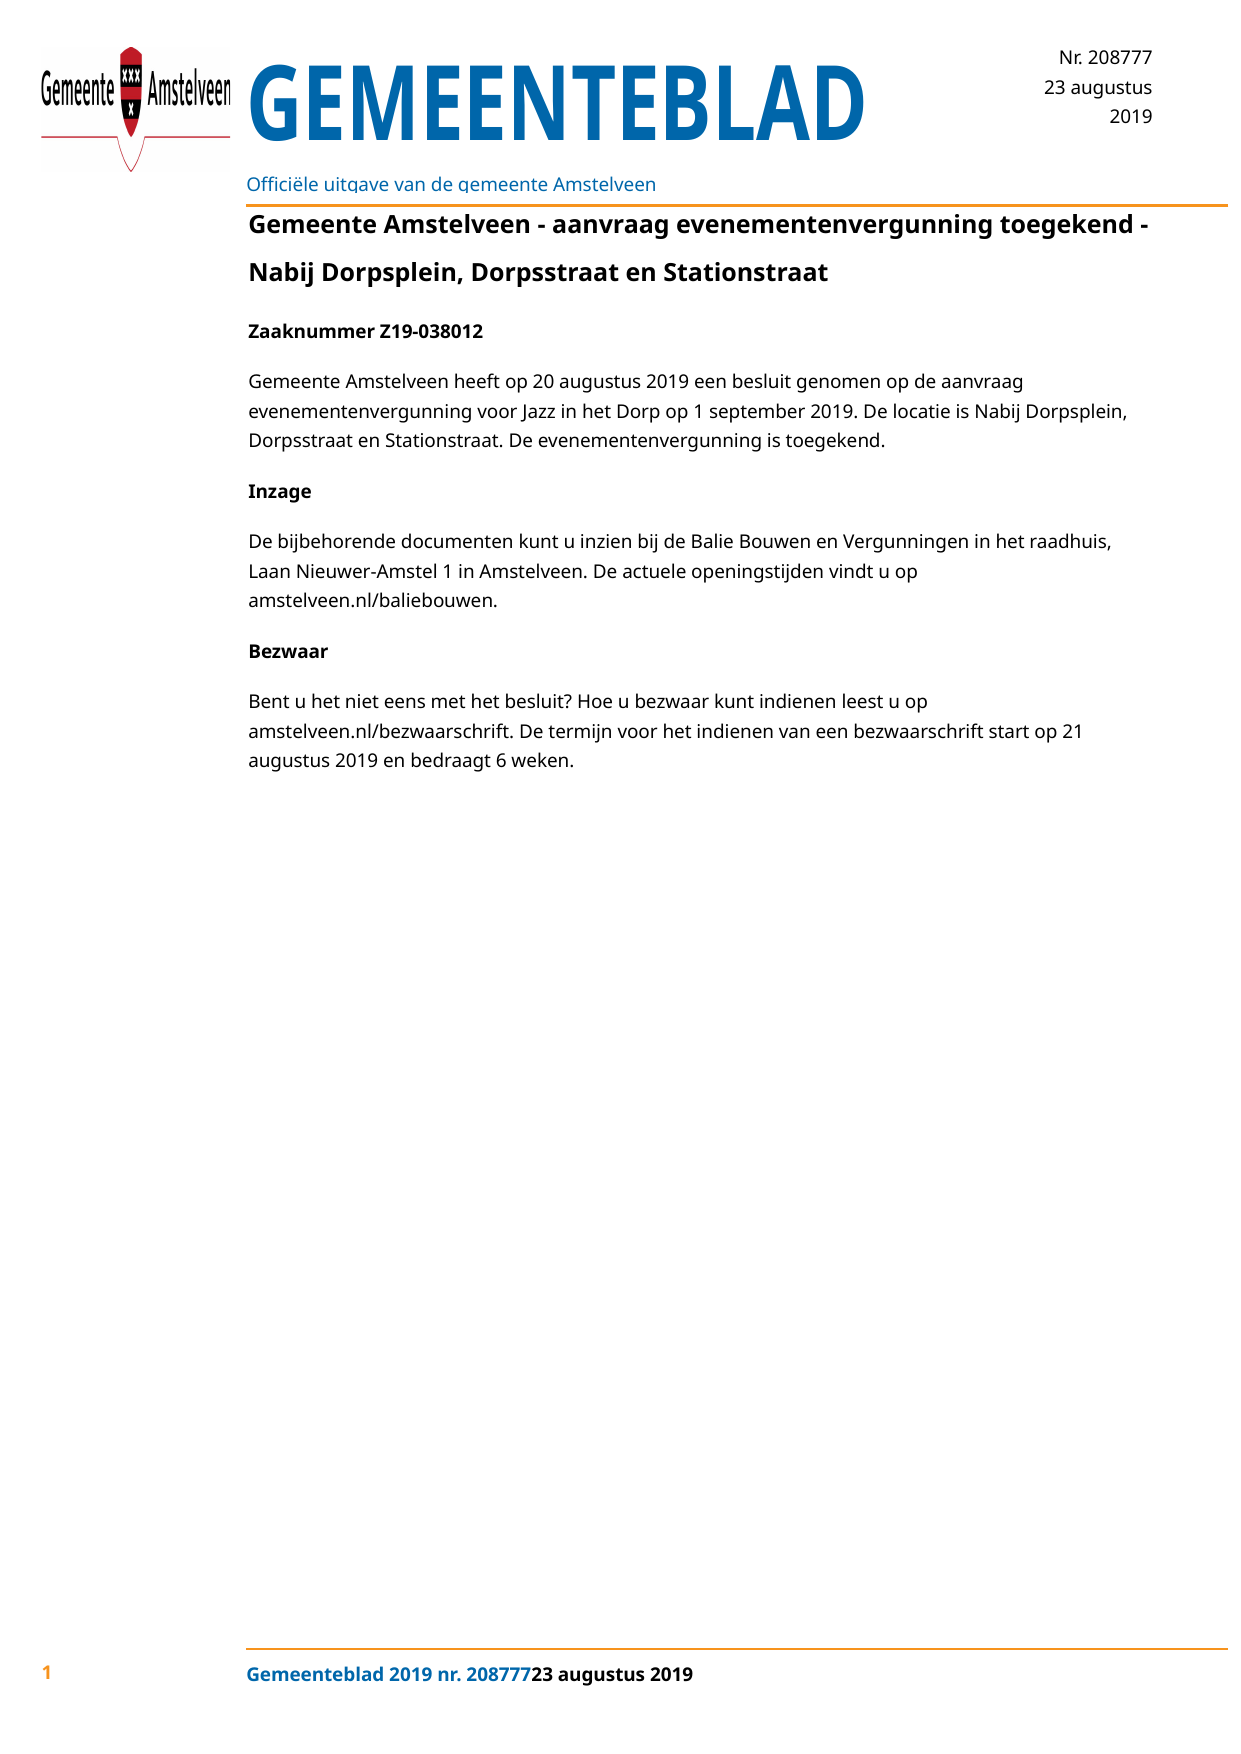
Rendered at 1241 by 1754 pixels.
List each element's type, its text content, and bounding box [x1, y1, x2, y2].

text Bezwaar [248, 638, 1152, 664]
picture [41, 47, 231, 172]
text De bijbehorende documenten kunt u inzien bij de Balie Bouwen en Vergunningen in het raadhuis, Laan Nieuwer-Amstel 1 in Amstelveen. De actuele openingstijden vindt u op amstelveen.nl/baliebouwen. [248, 528, 1152, 613]
text Gemeente Amstelveen - aanvraag evenementenvergunning toegekend - Nabij Dorpsplein, Dorpsstraat en Stationstraat [248, 207, 1152, 288]
text Gemeente Amstelveen heeft op 20 augustus 2019 een besluit genomen op de aanvraag evenementenvergunning voor Jazz in het Dorp op 1 september 2019. De locatie is Nabij Dorpsplein, Dorpsstraat en Stationstraat. De evenementenvergunning is toegekend. [248, 368, 1152, 453]
text Inzage [248, 478, 1152, 504]
text Zaaknummer Z19-038012 [248, 318, 1152, 344]
text Bent u het niet eens met het besluit? Hoe u bezwaar kunt indienen leest u op amstelveen.nl/bezwaarschrift. De termijn voor het indienen van een bezwaarschrift start op 21 augustus 2019 en bedraagt 6 weken. [248, 688, 1152, 773]
